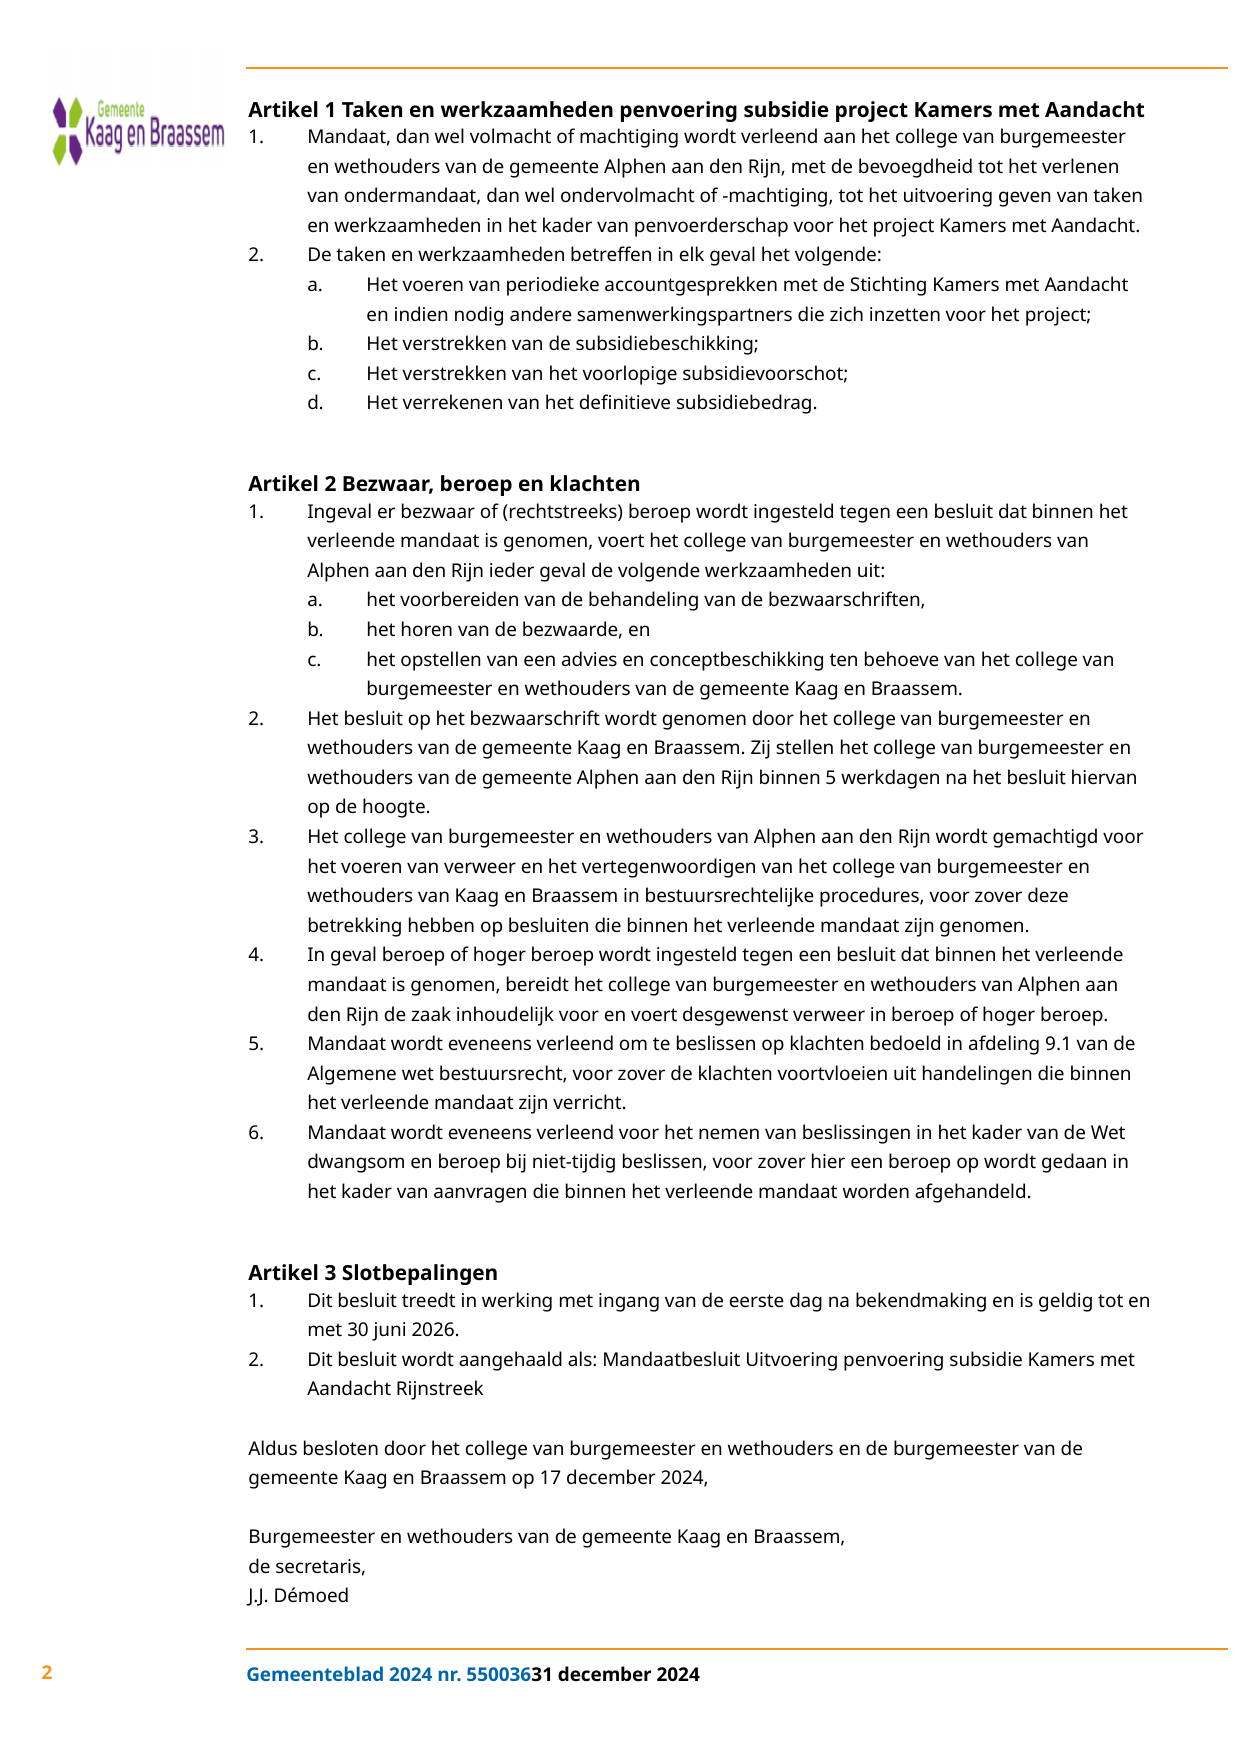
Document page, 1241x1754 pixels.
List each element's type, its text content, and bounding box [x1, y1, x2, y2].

list het voorbereiden van de behandeling van de bezwaarschriften, [307, 587, 1152, 612]
picture [41, 47, 231, 172]
text J.J. Démoed [248, 1583, 1152, 1608]
list De taken en werkzaamheden betreffen in elk geval het volgende: [248, 242, 1152, 267]
text Artikel 3 Slotbepalingen [248, 1258, 1152, 1287]
list Het verstrekken van de subsidiebeschikking; [307, 330, 1152, 356]
text Artikel 2 Bezwaar, beroep en klachten [248, 469, 1152, 498]
list het horen van de bezwaarde, en [307, 616, 1152, 642]
list Mandaat wordt eveneens verleend om te beslissen op klachten bedoeld in afdeling 9.1 van de Algemene wet bestuursrecht, voor zover de klachten voortvloeien uit handelingen die binnen het verleende mandaat zijn verricht. [248, 1030, 1152, 1115]
list Mandaat wordt eveneens verleend voor het nemen van beslissingen in het kader van de Wet dwangsom en beroep bij niet-tijdig beslissen, voor zover hier een beroep op wordt gedaan in het kader van aanvragen die binnen het verleende mandaat worden afgehandeld. [248, 1119, 1152, 1204]
list Het voeren van periodieke accountgesprekken met de Stichting Kamers met Aandacht en indien nodig andere samenwerkingspartners die zich inzetten voor het project; [307, 271, 1152, 326]
list Het verrekenen van het definitieve subsidiebedrag. [307, 389, 1152, 415]
list Ingeval er bezwaar of (rechtstreeks) beroep wordt ingesteld tegen een besluit dat binnen het verleende mandaat is genomen, voert het college van burgemeester en wethouders van Alphen aan den Rijn ieder geval de volgende werkzaamheden uit: [248, 498, 1152, 583]
list Dit besluit wordt aangehaald als: Mandaatbesluit Uitvoering penvoering subsidie Kamers met Aandacht Rijnstreek [248, 1346, 1152, 1401]
list In geval beroep of hoger beroep wordt ingesteld tegen een besluit dat binnen het verleende mandaat is genomen, bereidt het college van burgemeester en wethouders van Alphen aan den Rijn de zaak inhoudelijk voor en voert desgewenst verweer in beroep of hoger beroep. [248, 942, 1152, 1027]
text de secretaris, [248, 1553, 1152, 1579]
list Dit besluit treedt in werking met ingang van de eerste dag na bekendmaking en is geldig tot en met 30 juni 2026. [248, 1287, 1152, 1342]
list Het besluit op het bezwaarschrift wordt genomen door het college van burgemeester en wethouders van de gemeente Kaag en Braassem. Zij stellen het college van burgemeester en wethouders van de gemeente Alphen aan den Rijn binnen 5 werkdagen na het besluit hiervan op de hoogte. [248, 705, 1152, 819]
list Mandaat, dan wel volmacht of machtiging wordt verleend aan het college van burgemeester en wethouders van de gemeente Alphen aan den Rijn, met de bevoegdheid tot het verlenen van ondermandaat, dan wel ondervolmacht of -machtiging, tot het uitvoering geven van taken en werkzaamheden in het kader van penvoerderschap voor het project Kamers met Aandacht. [248, 123, 1152, 238]
list Het college van burgemeester en wethouders van Alphen aan den Rijn wordt gemachtigd voor het voeren van verweer en het vertegenwoordigen van het college van burgemeester en wethouders van Kaag en Braassem in bestuursrechtelijke procedures, voor zover deze betrekking hebben op besluiten die binnen het verleende mandaat zijn genomen. [248, 823, 1152, 938]
text Artikel 1 Taken en werkzaamheden penvoering subsidie project Kamers met Aandacht [248, 95, 1152, 123]
list Het verstrekken van het voorlopige subsidievoorschot; [307, 360, 1152, 386]
list het opstellen van een advies en conceptbeschikking ten behoeve van het college van burgemeester en wethouders van de gemeente Kaag en Braassem. [307, 646, 1152, 701]
text Burgemeester en wethouders van de gemeente Kaag en Braassem, [248, 1523, 1152, 1549]
text Aldus besloten door het college van burgemeester en wethouders en de burgemeester van de gemeente Kaag en Braassem op 17 december 2024, [248, 1435, 1152, 1490]
